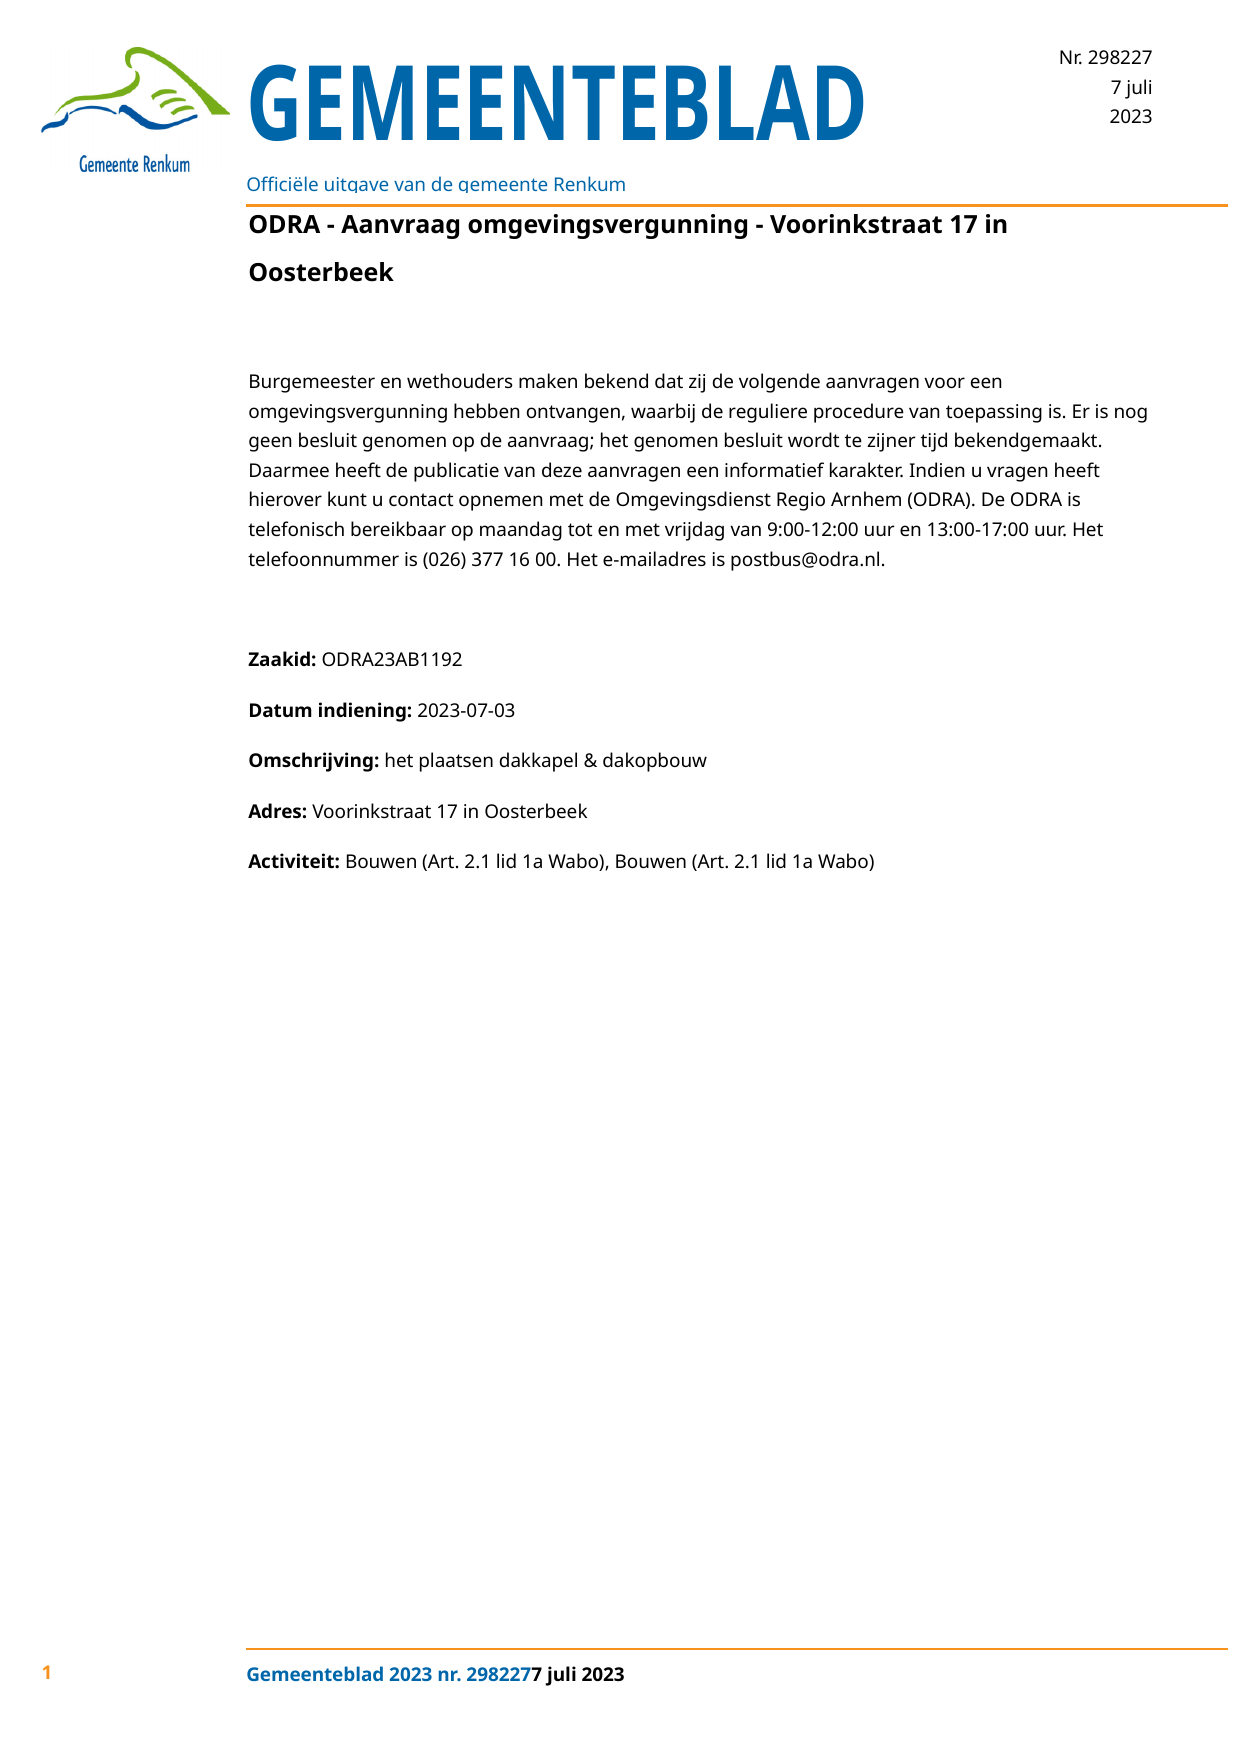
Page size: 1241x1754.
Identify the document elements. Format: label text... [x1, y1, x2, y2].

text Omschrijving: het plaatsen dakkapel & dakopbouw [248, 747, 1152, 773]
text ODRA - Aanvraag omgevingsvergunning - Voorinkstraat 17 in Oosterbeek [248, 207, 1152, 288]
text Activiteit: Bouwen (Art. 2.1 lid 1a Wabo), Bouwen (Art. 2.1 lid 1a Wabo) [248, 848, 1152, 874]
text Datum indiening: 2023-07-03 [248, 697, 1152, 723]
picture [41, 47, 231, 172]
text Zaakid: ODRA23AB1192 [248, 647, 1152, 672]
text Adres: Voorinkstraat 17 in Oosterbeek [248, 798, 1152, 824]
text Burgemeester en wethouders maken bekend dat zij de volgende aanvragen voor een omgevingsvergunning hebben ontvangen, waarbij de reguliere procedure van toepassing is. Er is nog geen besluit genomen op de aanvraag; het genomen besluit wordt te zijner tijd bekendgemaakt. Daarmee heeft de publicatie van deze aanvragen een informatief karakter. Indien u vragen heeft hierover kunt u contact opnemen met de Omgevingsdienst Regio Arnhem (ODRA). De ODRA is telefonisch bereikbaar op maandag tot en met vrijdag van 9:00-12:00 uur en 13:00-17:00 uur. Het telefoonnummer is (026) 377 16 00. Het e-mailadres is postbus@odra.nl. [248, 368, 1152, 572]
